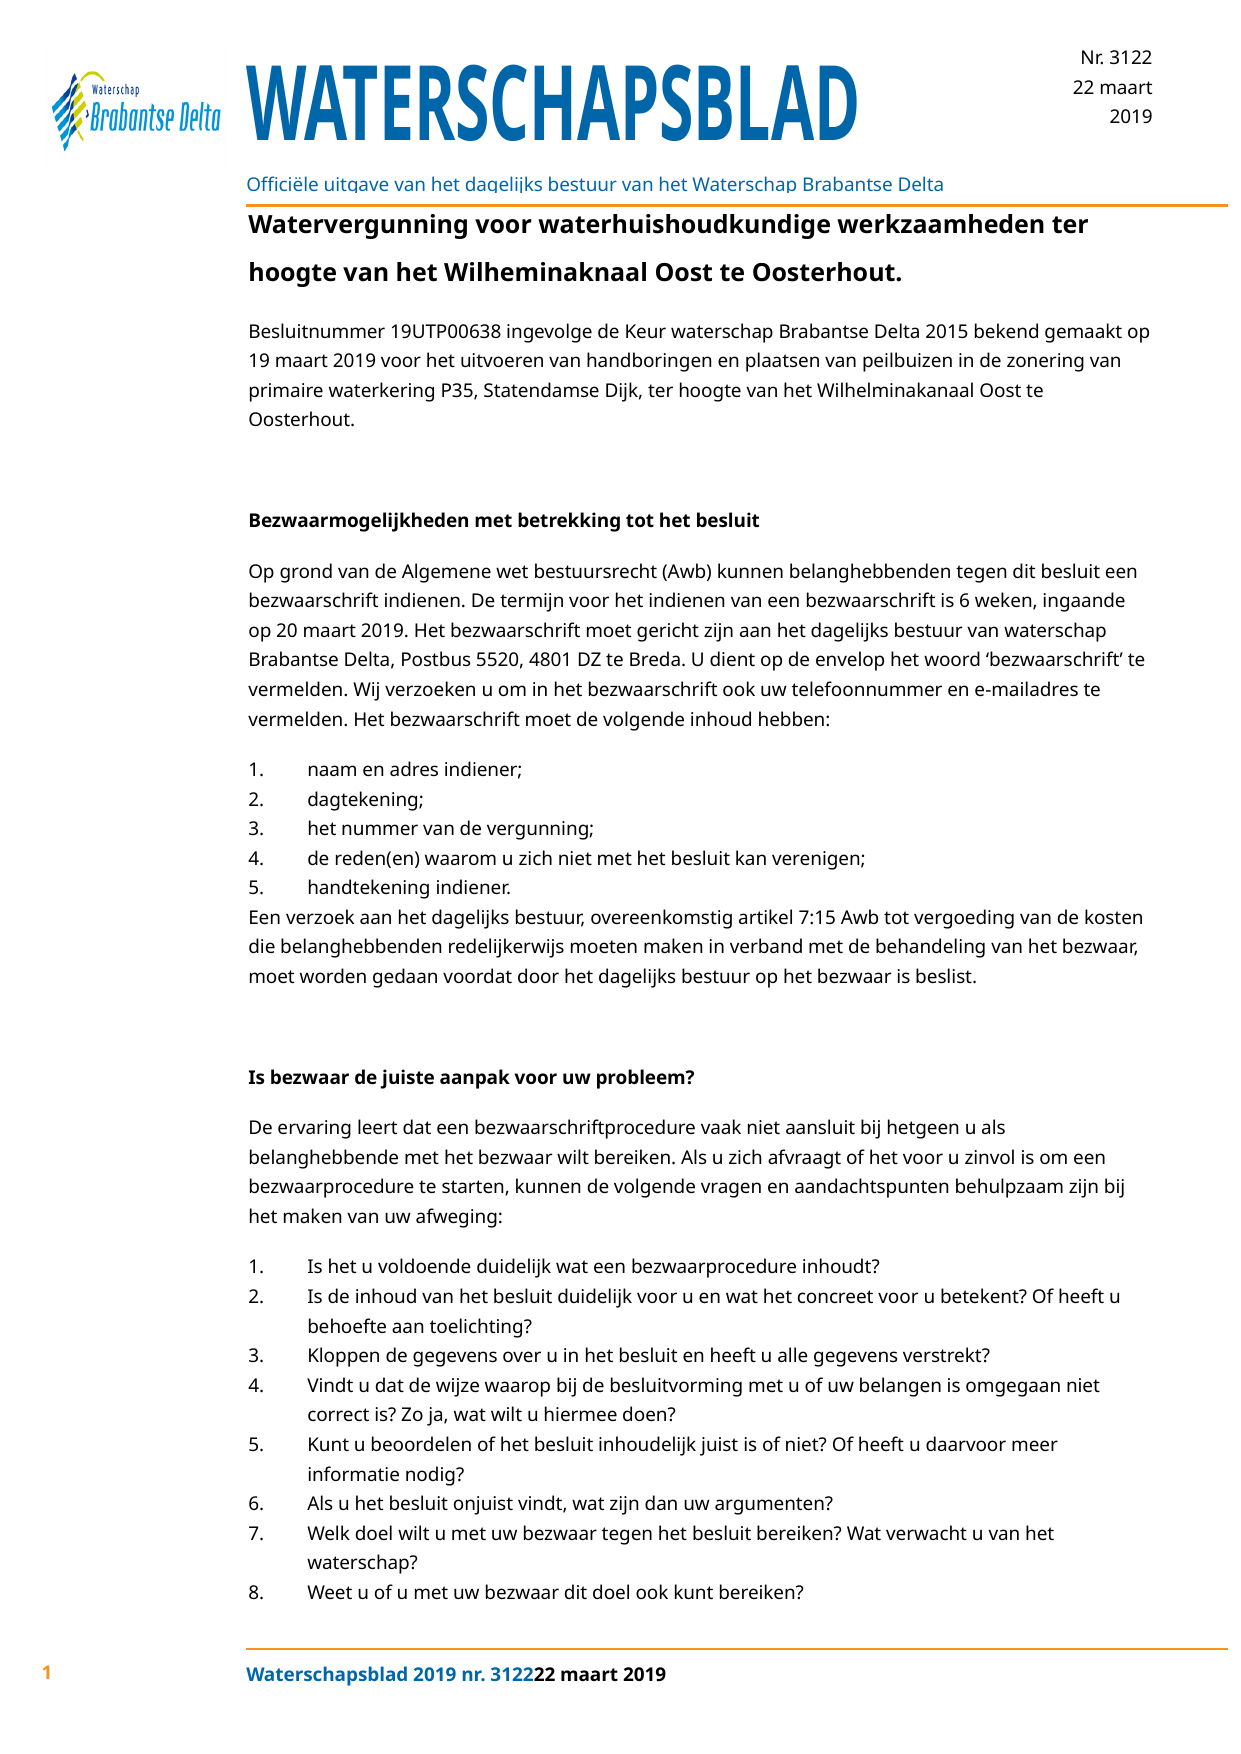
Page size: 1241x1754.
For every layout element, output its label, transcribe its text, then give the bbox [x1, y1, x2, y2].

list Weet u of u met uw bezwaar dit doel ook kunt bereiken? [248, 1579, 1152, 1605]
text Bezwaarmogelijkheden met betrekking tot het besluit [248, 507, 1152, 533]
list handtekening indiener. [248, 874, 1152, 900]
list Als u het besluit onjuist vindt, wat zijn dan uw argumenten? [248, 1490, 1152, 1516]
list Kunt u beoordelen of het besluit inhoudelijk juist is of niet? Of heeft u daarvoor meer informatie nodig? [248, 1431, 1152, 1487]
text Op grond van de Algemene wet bestuursrecht (Awb) kunnen belanghebbenden tegen dit besluit een bezwaarschrift indienen. De termijn voor het indienen van een bezwaarschrift is 6 weken, ingaande op 20 maart 2019. Het bezwaarschrift moet gericht zijn aan het dagelijks bestuur van waterschap Brabantse Delta, Postbus 5520, 4801 DZ te Breda. U dient op de envelop het woord ‘bezwaarschrift’ te vermelden. Wij verzoeken u om in het bezwaarschrift ook uw telefoonnummer en e‑mailadres te vermelden. Het bezwaarschrift moet de volgende inhoud hebben: [248, 558, 1152, 732]
text Is bezwaar de juiste aanpak voor uw probleem? [248, 1064, 1152, 1090]
text De ervaring leert dat een bezwaarschriftprocedure vaak niet aansluit bij hetgeen u als belanghebbende met het bezwaar wilt bereiken. Als u zich afvraagt of het voor u zinvol is om een bezwaarprocedure te starten, kunnen de volgende vragen en aandachtspunten behulpzaam zijn bij het maken van uw afweging: [248, 1114, 1152, 1229]
text Besluitnummer 19UTP00638 ingevolge de Keur waterschap Brabantse Delta 2015 bekend gemaakt op 19 maart 2019 voor het uitvoeren van handboringen en plaatsen van peilbuizen in de zonering van primaire waterkering P35, Statendamse Dijk, ter hoogte van het Wilhelminakanaal Oost te Oosterhout. [248, 318, 1152, 432]
list Welk doel wilt u met uw bezwaar tegen het besluit bereiken? Wat verwacht u van het waterschap? [248, 1520, 1152, 1575]
list het nummer van de vergunning; [248, 815, 1152, 841]
text Een verzoek aan het dagelijks bestuur, overeenkomstig artikel 7:15 Awb tot vergoeding van de kosten die belanghebbenden redelijkerwijs moeten maken in verband met de behandeling van het bezwaar, moet worden gedaan voordat door het dagelijks bestuur op het bezwaar is beslist. [248, 904, 1152, 989]
text Watervergunning voor waterhuishoudkundige werkzaamheden ter hoogte van het Wilheminaknaal Oost te Oosterhout. [248, 207, 1152, 288]
list Kloppen de gegevens over u in het besluit en heeft u alle gegevens verstrekt? [248, 1342, 1152, 1368]
list Is de inhoud van het besluit duidelijk voor u en wat het concreet voor u betekent? Of heeft u behoefte aan toelichting? [248, 1283, 1152, 1339]
list dagtekening; [248, 786, 1152, 812]
list Is het u voldoende duidelijk wat een bezwaarprocedure inhoudt? [248, 1254, 1152, 1279]
picture [41, 47, 231, 172]
list Vindt u dat de wijze waarop bij de besluitvorming met u of uw belangen is omgegaan niet correct is? Zo ja, wat wilt u hiermee doen? [248, 1372, 1152, 1427]
list naam en adres indiener; [248, 756, 1152, 782]
list de reden(en) waarom u zich niet met het besluit kan verenigen; [248, 845, 1152, 871]
